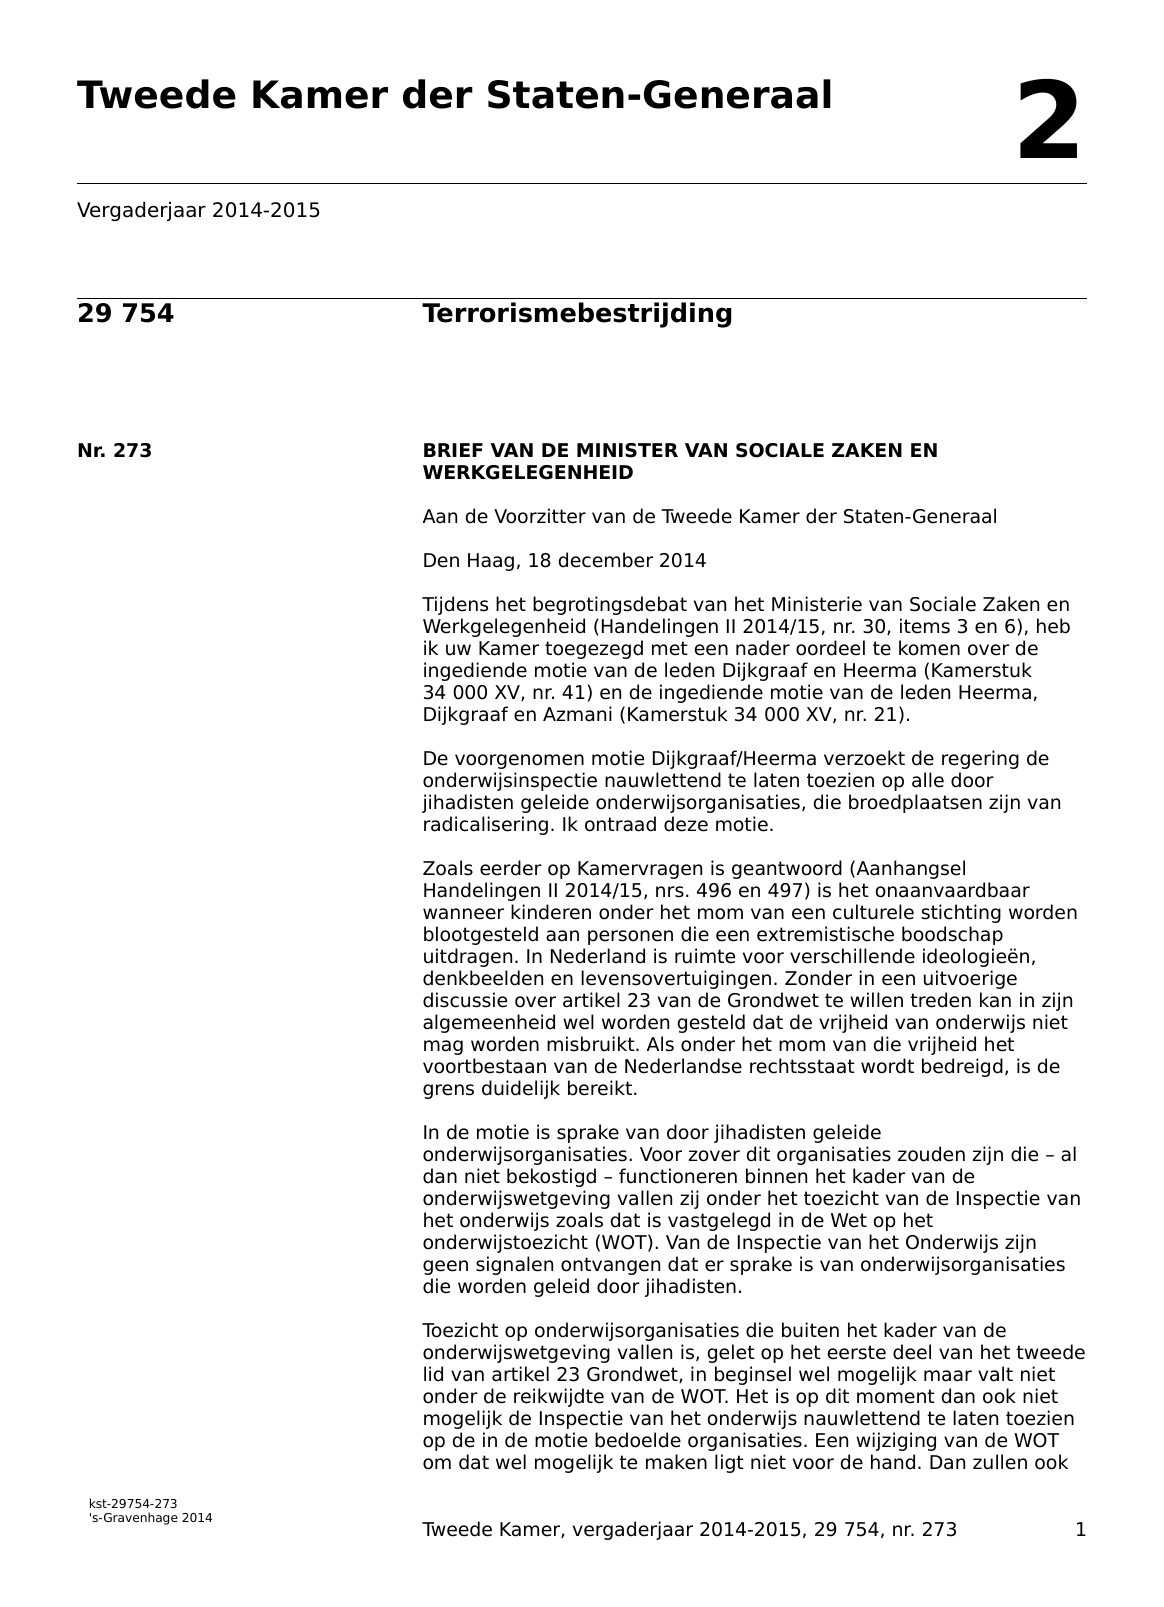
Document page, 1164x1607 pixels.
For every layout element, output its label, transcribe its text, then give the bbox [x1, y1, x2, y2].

text Toezicht op onderwijsorganisaties die buiten het kader van de onderwijswetgeving vallen is, gelet op het eerste deel van het tweede lid van artikel 23 Grondwet, in beginsel wel mogelijk maar valt niet onder de reikwijdte van de WOT. Het is op dit moment dan ook niet mogelijk de Inspectie van het onderwijs nauwlettend te laten toezien op de in de motie bedoelde organisaties. Een wijziging van de WOT om dat wel mogelijk te maken ligt niet voor de hand. Dan zullen ook [422, 1320, 1087, 1474]
text In de motie is sprake van door jihadisten geleide onderwijsorganisaties. Voor zover dit organisaties zouden zijn die – al dan niet bekostigd – functioneren binnen het kader van de onderwijswetgeving vallen zij onder het toezicht van de Inspectie van het onderwijs zoals dat is vastgelegd in de Wet op het onderwijstoezicht (WOT). Van de Inspectie van het Onderwijs zijn geen signalen ontvangen dat er sprake is van onderwijsorganisaties die worden geleid door jihadisten. [422, 1122, 1087, 1298]
subtitle 29 754 Terrorismebestrijding [77, 299, 1087, 329]
table_header Tweede Kamer der Staten-Generaal [77, 59, 886, 183]
text 's-Gravenhage 2014 [88, 1511, 323, 1525]
subtitle Nr. 273 BRIEF VAN DE MINISTER VAN SOCIALE ZAKEN EN WERKGELEGENHEID [77, 440, 1087, 484]
text De voorgenomen motie Dijkgraaf/Heerma verzoekt de regering de onderwijsinspectie nauwlettend te laten toezien op alle door jihadisten geleide onderwijsorganisaties, die broedplaatsen zijn van radicalisering. Ik ontraad deze motie. [422, 748, 1087, 836]
text Den Haag, 18 december 2014 [422, 550, 1087, 572]
text Tijdens het begrotingsdebat van het Ministerie van Sociale Zaken en Werkgelegenheid (Handelingen II 2014/15, nr. 30, items 3 en 6), heb ik uw Kamer toegezegd met een nader oordeel te komen over de ingediende motie van de leden Dijkgraaf en Heerma (Kamerstuk 34 000 XV, nr. 41) en de ingediende motie van de leden Heerma, Dijkgraaf en Azmani (Kamerstuk 34 000 XV, nr. 21). [422, 594, 1087, 726]
text Zoals eerder op Kamervragen is geantwoord (Aanhangsel Handelingen II 2014/15, nrs. 496 en 497) is het onaanvaardbaar wanneer kinderen onder het mom van een culturele stichting worden blootgesteld aan personen die een extremistische boodschap uitdragen. In Nederland is ruimte voor verschillende ideologieën, denkbeelden en levensovertuigingen. Zonder in een uitvoerige discussie over artikel 23 van de Grondwet te willen treden kan in zijn algemeenheid wel worden gesteld dat de vrijheid van onderwijs niet mag worden misbruikt. Als onder het mom van die vrijheid het voortbestaan van de Nederlandse rechtsstaat wordt bedreigd, is de grens duidelijk bereikt. [422, 858, 1087, 1100]
table_header 2 [886, 59, 1087, 183]
table_cell Vergaderjaar 2014-2015 [77, 184, 1087, 298]
text kst-29754-273 [88, 1497, 323, 1511]
text Aan de Voorzitter van de Tweede Kamer der Staten-Generaal [422, 506, 1087, 528]
